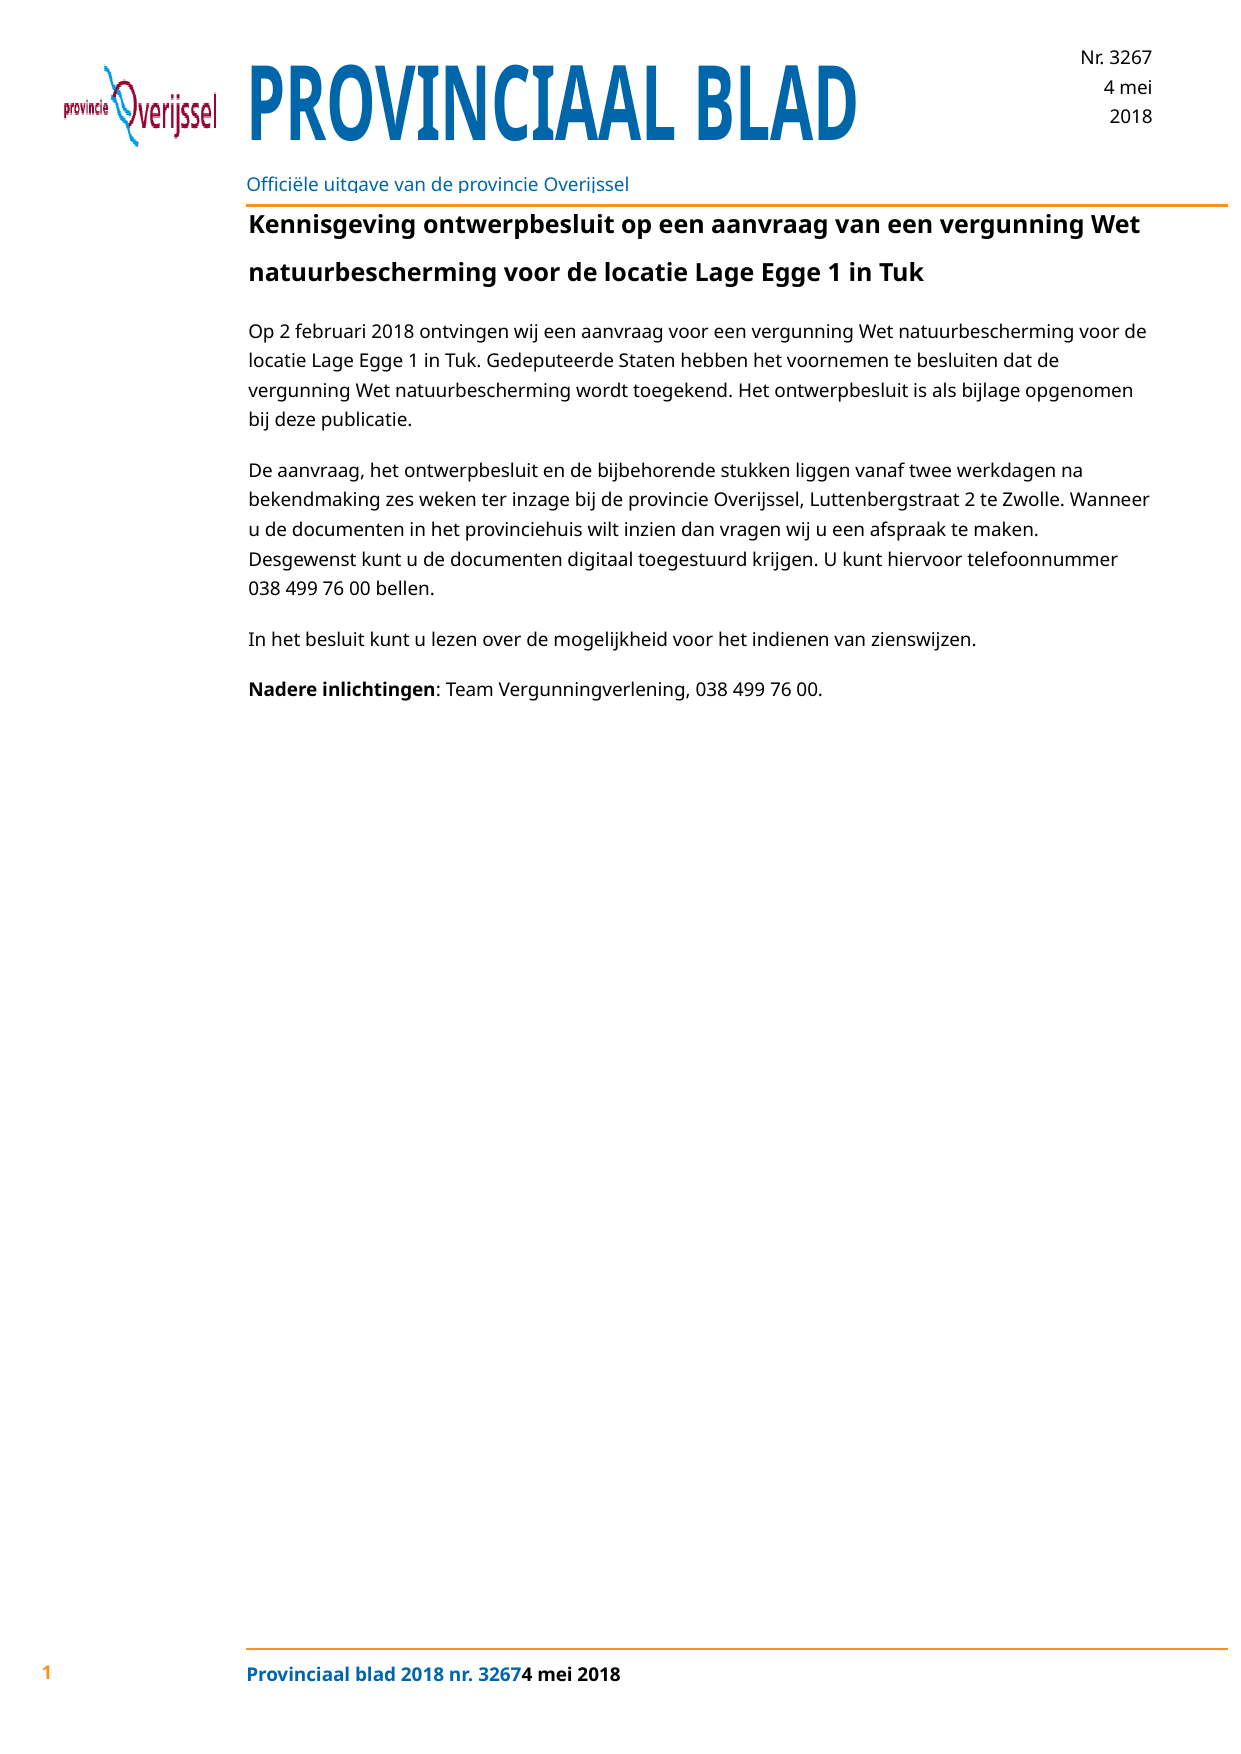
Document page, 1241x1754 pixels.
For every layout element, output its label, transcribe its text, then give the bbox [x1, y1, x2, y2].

text In het besluit kunt u lezen over de mogelijkheid voor het indienen van zienswijzen. [248, 626, 1152, 652]
picture [41, 47, 231, 172]
text Op 2 februari 2018 ontvingen wij een aanvraag voor een vergunning Wet natuurbescherming voor de locatie Lage Egge 1 in Tuk. Gedeputeerde Staten hebben het voornemen te besluiten dat de vergunning Wet natuurbescherming wordt toegekend. Het ontwerpbesluit is als bijlage opgenomen bij deze publicatie. [248, 318, 1152, 432]
text Nadere inlichtingen: Team Vergunningverlening, 038 499 76 00. [248, 676, 1152, 702]
text Kennisgeving ontwerpbesluit op een aanvraag van een vergunning Wet natuurbescherming voor de locatie Lage Egge 1 in Tuk [248, 207, 1152, 288]
text De aanvraag, het ontwerpbesluit en de bijbehorende stukken liggen vanaf twee werkdagen na bekendmaking zes weken ter inzage bij de provincie Overijssel, Luttenbergstraat 2 te Zwolle. Wanneer u de documenten in het provinciehuis wilt inzien dan vragen wij u een afspraak te maken. Desgewenst kunt u de documenten digitaal toegestuurd krijgen. U kunt hiervoor telefoonnummer 038 499 76 00 bellen. [248, 457, 1152, 601]
